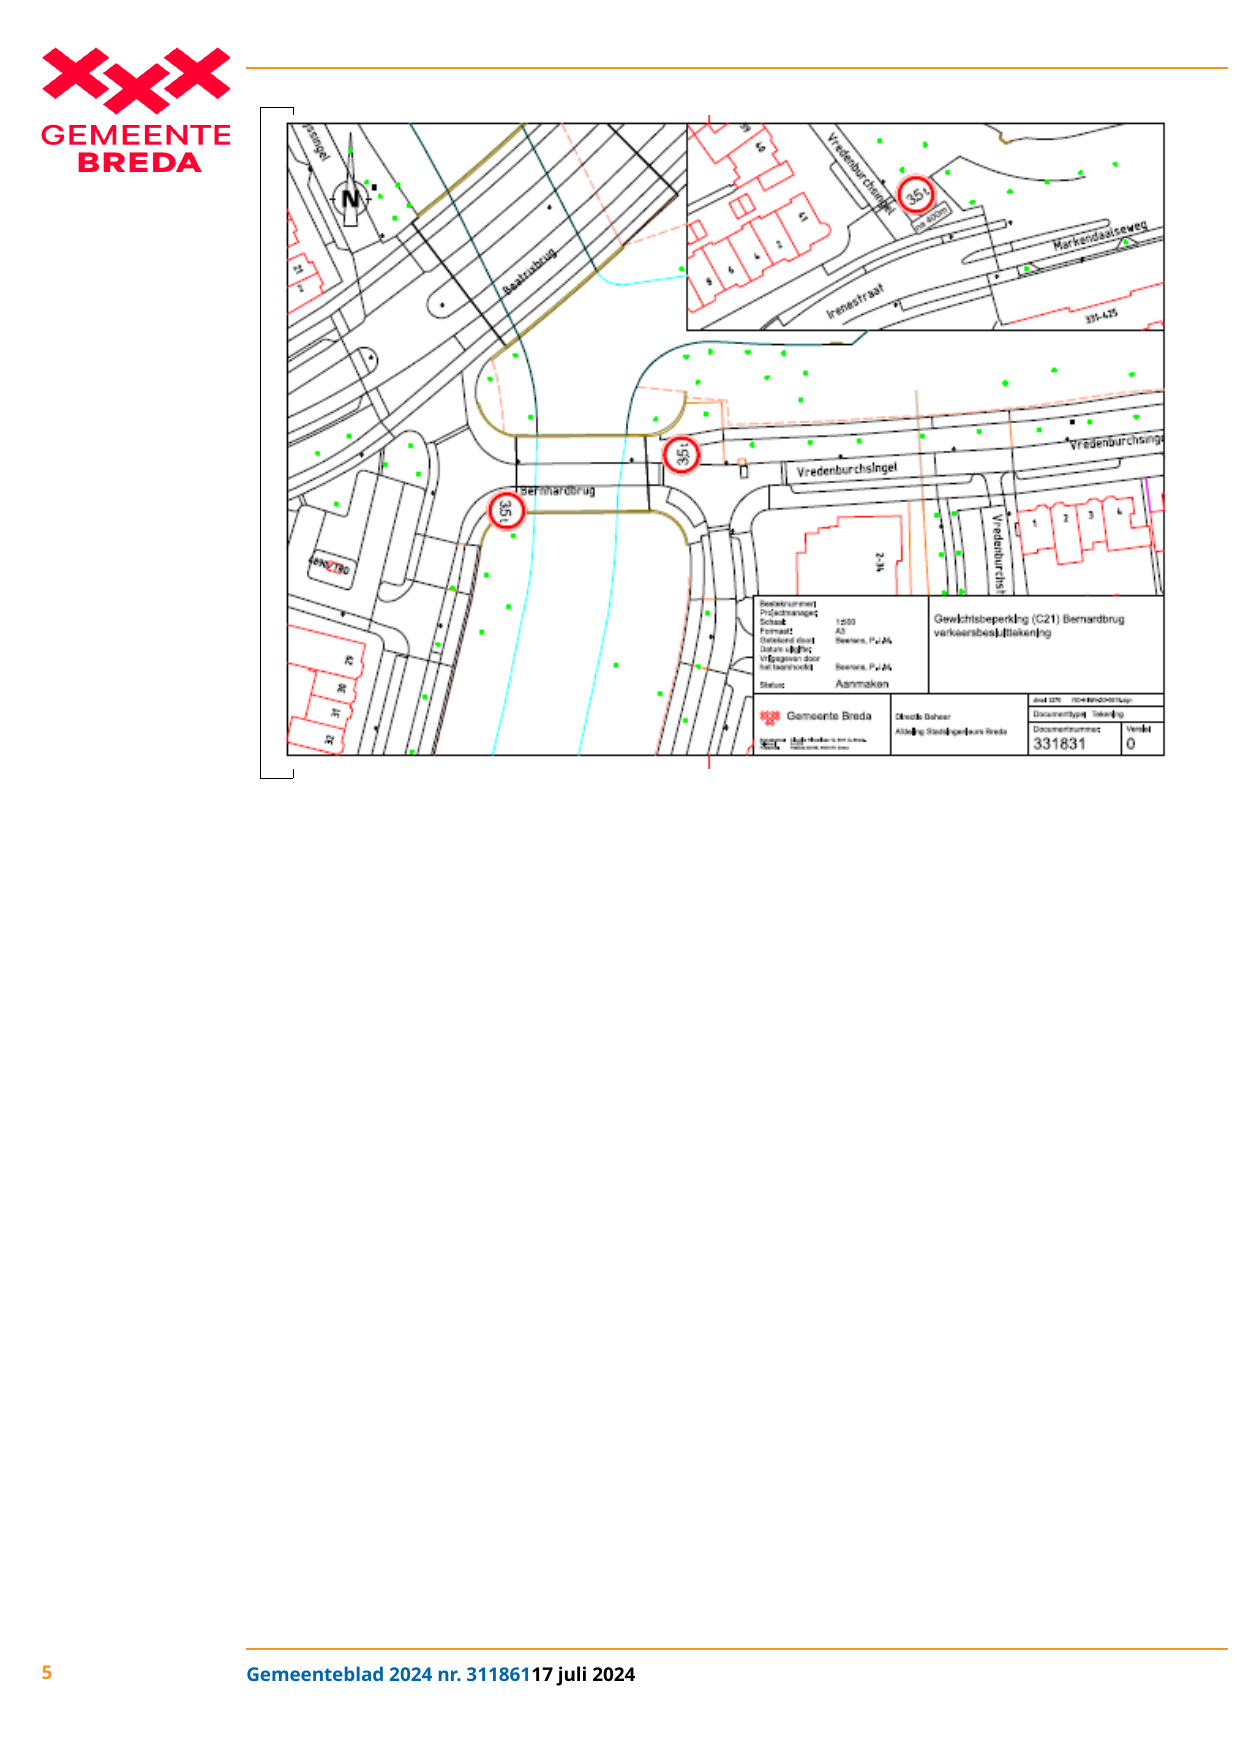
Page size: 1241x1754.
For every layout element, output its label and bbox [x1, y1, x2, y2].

picture [268, 115, 1173, 769]
picture [41, 47, 231, 172]
